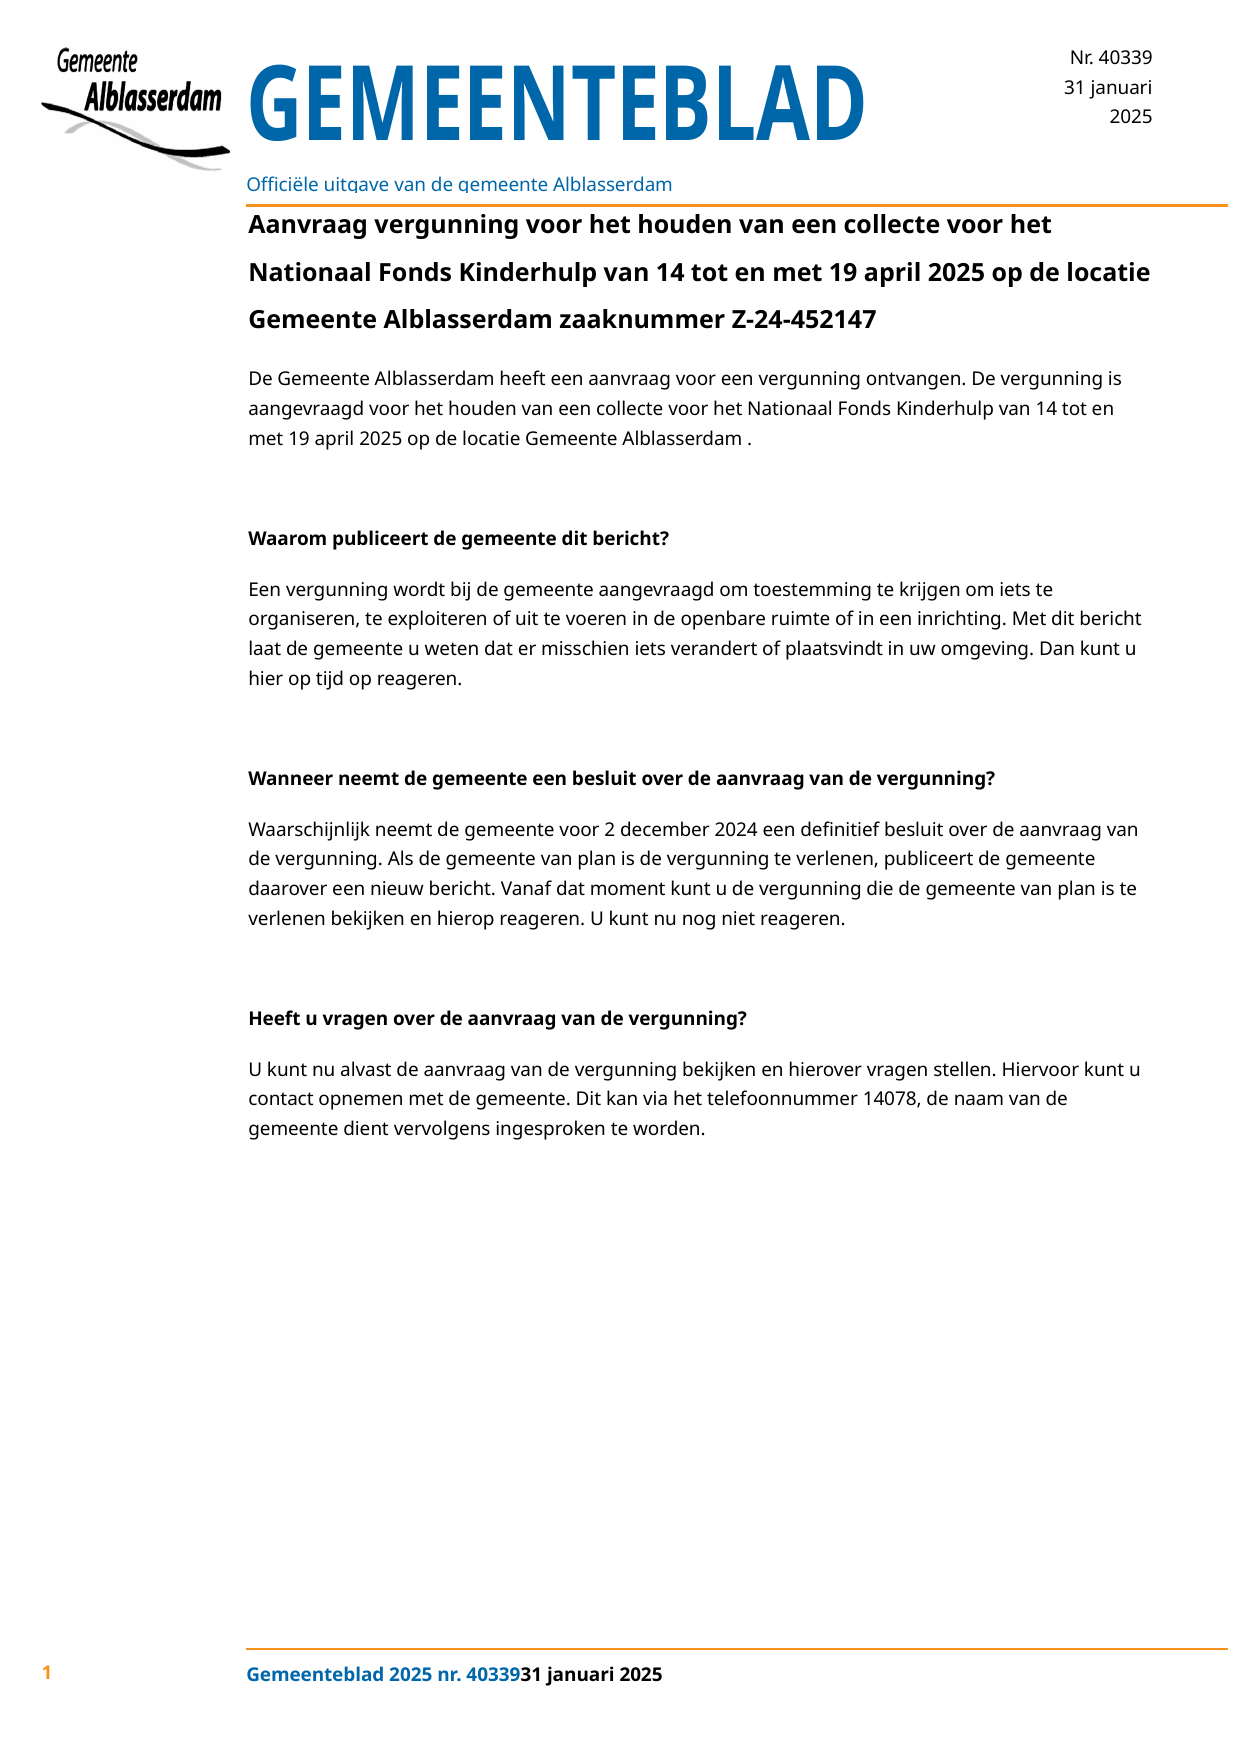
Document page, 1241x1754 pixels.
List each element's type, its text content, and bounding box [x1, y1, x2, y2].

picture [41, 47, 231, 172]
text Waarschijnlijk neemt de gemeente voor 2 december 2024 een definitief besluit over de aanvraag van de vergunning. Als de gemeente van plan is de vergunning te verlenen, publiceert de gemeente daarover een nieuw bericht. Vanaf dat moment kunt u de vergunning die de gemeente van plan is te verlenen bekijken en hierop reageren. U kunt nu nog niet reageren. [248, 816, 1152, 930]
text Wanneer neemt de gemeente een besluit over de aanvraag van de vergunning? [248, 766, 1152, 791]
text Waarom publiceert de gemeente dit bericht? [248, 526, 1152, 551]
text De Gemeente Alblasserdam heeft een aanvraag voor een vergunning ontvangen. De vergunning is aangevraagd voor het houden van een collecte voor het Nationaal Fonds Kinderhulp van 14 tot en met 19 april 2025 op de locatie Gemeente Alblasserdam . [248, 366, 1152, 450]
text U kunt nu alvast de aanvraag van de vergunning bekijken en hierover vragen stellen. Hiervoor kunt u contact opnemen met de gemeente. Dit kan via het telefoonnummer 14078, de naam van de gemeente dient vervolgens ingesproken te worden. [248, 1056, 1152, 1141]
text Een vergunning wordt bij de gemeente aangevraagd om toestemming te krijgen om iets te organiseren, te exploiteren of uit te voeren in de openbare ruimte of in een inrichting. Met dit bericht laat de gemeente u weten dat er misschien iets verandert of plaatsvindt in uw omgeving. Dan kunt u hier op tijd op reageren. [248, 576, 1152, 690]
text Heeft u vragen over de aanvraag van de vergunning? [248, 1006, 1152, 1031]
text Aanvraag vergunning voor het houden van een collecte voor het Nationaal Fonds Kinderhulp van 14 tot en met 19 april 2025 op de locatie Gemeente Alblasserdam zaaknummer Z-24-452147 [248, 207, 1152, 336]
